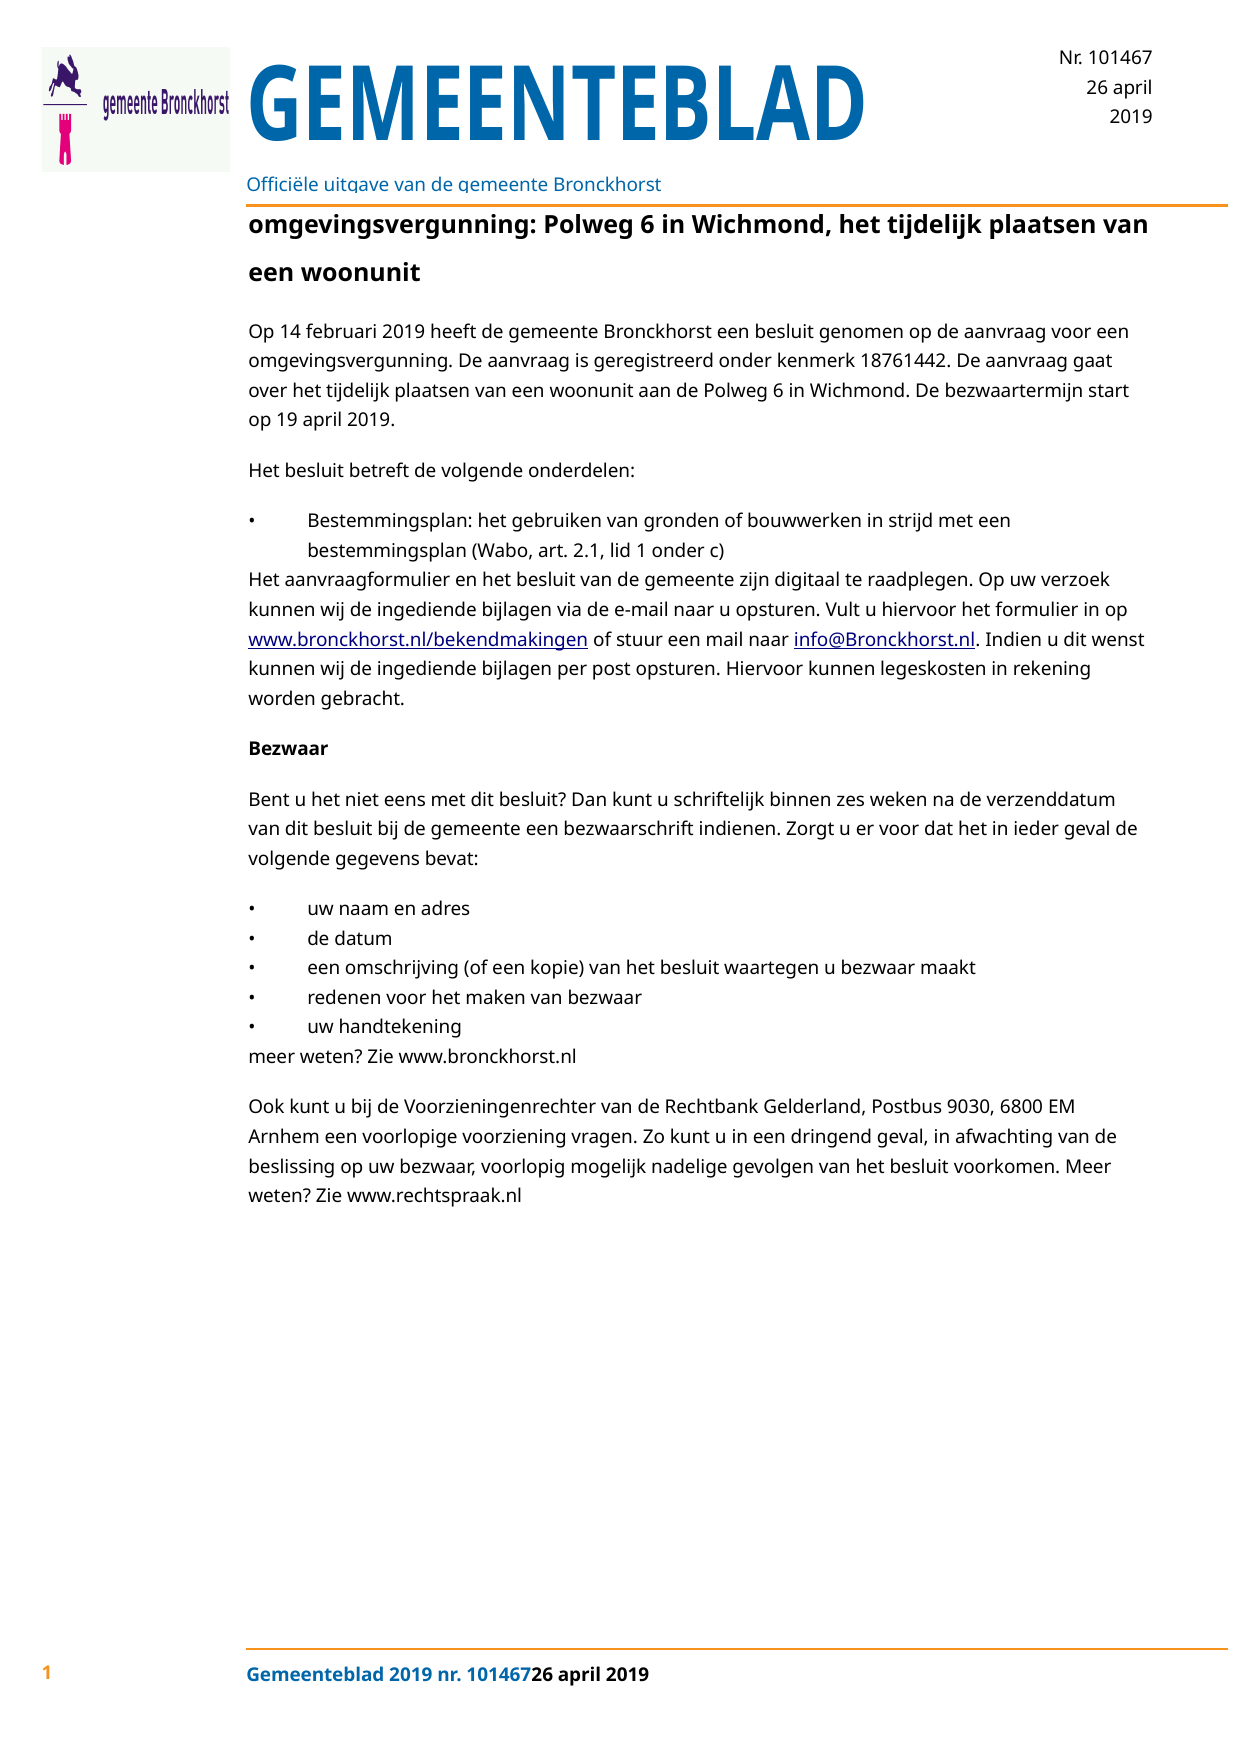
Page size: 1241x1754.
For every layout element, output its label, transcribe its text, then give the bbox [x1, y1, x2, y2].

text Het aanvraagformulier en het besluit van de gemeente zijn digitaal te raadplegen. Op uw verzoek kunnen wij de ingediende bijlagen via de e-mail naar u opsturen. Vult u hiervoor het formulier in op www.bronckhorst.nl/bekendmakingen of stuur een mail naar info@Bronckhorst.nl. Indien u dit wenst kunnen wij de ingediende bijlagen per post opsturen. Hiervoor kunnen legeskosten in rekening worden gebracht. [248, 567, 1152, 711]
text Ook kunt u bij de Voorzieningenrechter van de Rechtbank Gelderland, Postbus 9030, 6800 EM Arnhem een voorlopige voorziening vragen. Zo kunt u in een dringend geval, in afwachting van de beslissing op uw bezwaar, voorlopig mogelijk nadelige gevolgen van het besluit voorkomen. Meer weten? Zie www.rechtspraak.nl [248, 1094, 1152, 1208]
list redenen voor het maken van bezwaar [248, 984, 1152, 1010]
list de datum [248, 925, 1152, 951]
list Bestemmingsplan: het gebruiken van gronden of bouwwerken in strijd met een bestemmingsplan (Wabo, art. 2.1, lid 1 onder c) [248, 507, 1152, 563]
list uw naam en adres [248, 895, 1152, 921]
text meer weten? Zie www.bronckhorst.nl [248, 1043, 1152, 1069]
text Op 14 februari 2019 heeft de gemeente Bronckhorst een besluit genomen op de aanvraag voor een omgevingsvergunning. De aanvraag is geregistreerd onder kenmerk 18761442. De aanvraag gaat over het tijdelijk plaatsen van een woonunit aan de Polweg 6 in Wichmond. De bezwaartermijn start op 19 april 2019. [248, 318, 1152, 432]
picture [41, 47, 231, 172]
text Bent u het niet eens met dit besluit? Dan kunt u schriftelijk binnen zes weken na de verzenddatum van dit besluit bij de gemeente een bezwaarschrift indienen. Zorgt u er voor dat het in ieder geval de volgende gegevens bevat: [248, 786, 1152, 871]
text omgevingsvergunning: Polweg 6 in Wichmond, het tijdelijk plaatsen van een woonunit [248, 207, 1152, 288]
text Bezwaar [248, 735, 1152, 761]
text Het besluit betreft de volgende onderdelen: [248, 457, 1152, 483]
list uw handtekening [248, 1014, 1152, 1039]
list een omschrijving (of een kopie) van het besluit waartegen u bezwaar maakt [248, 954, 1152, 980]
